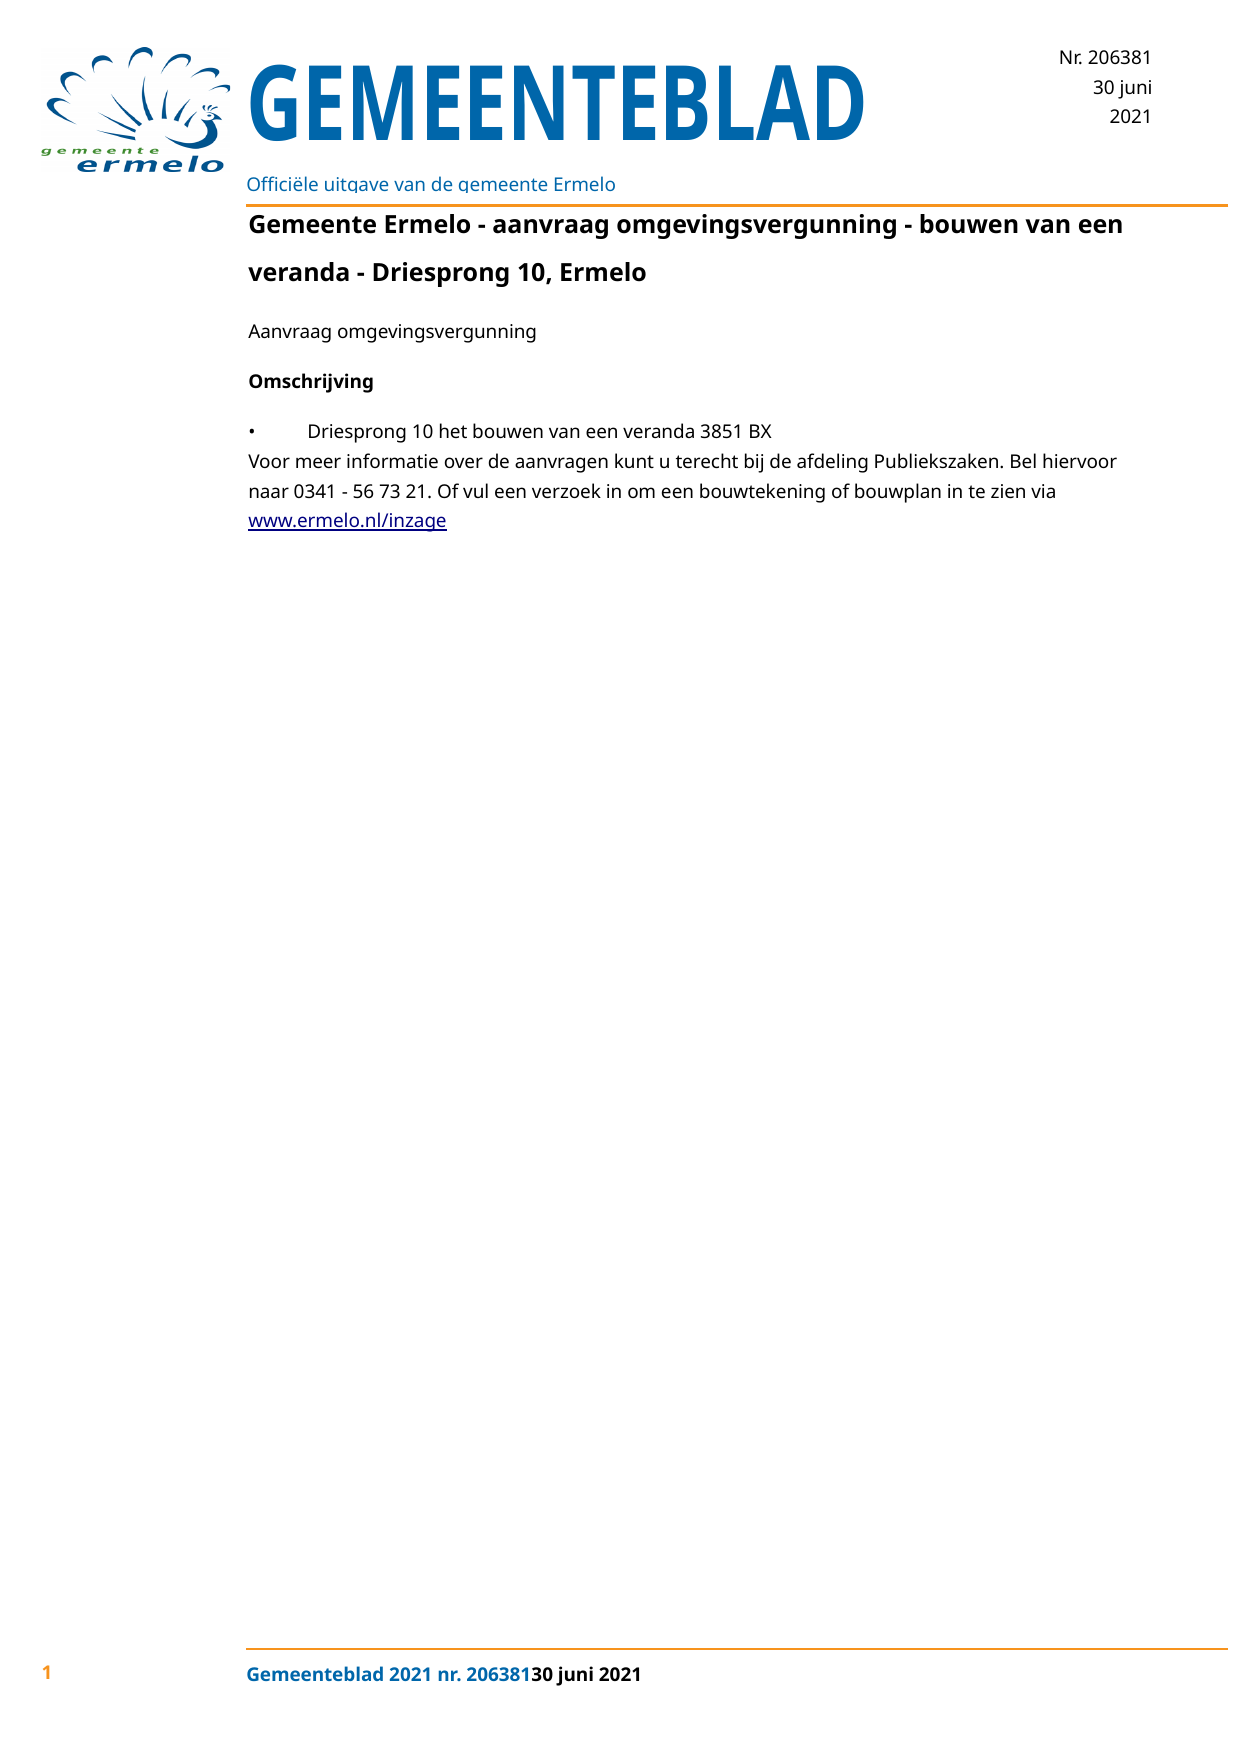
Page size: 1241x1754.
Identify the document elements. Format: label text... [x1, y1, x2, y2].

picture [41, 47, 231, 172]
list Driesprong 10 het bouwen van een veranda 3851 BX [248, 419, 1152, 444]
text Omschrijving [248, 368, 1152, 394]
text Aanvraag omgevingsvergunning [248, 318, 1152, 344]
text Voor meer informatie over de aanvragen kunt u terecht bij de afdeling Publiekszaken. Bel hiervoor naar 0341 - 56 73 21. Of vul een verzoek in om een bouwtekening of bouwplan in te zien via www.ermelo.nl/inzage [248, 448, 1152, 533]
text Gemeente Ermelo - aanvraag omgevingsvergunning - bouwen van een veranda - Driesprong 10, Ermelo [248, 207, 1152, 288]
